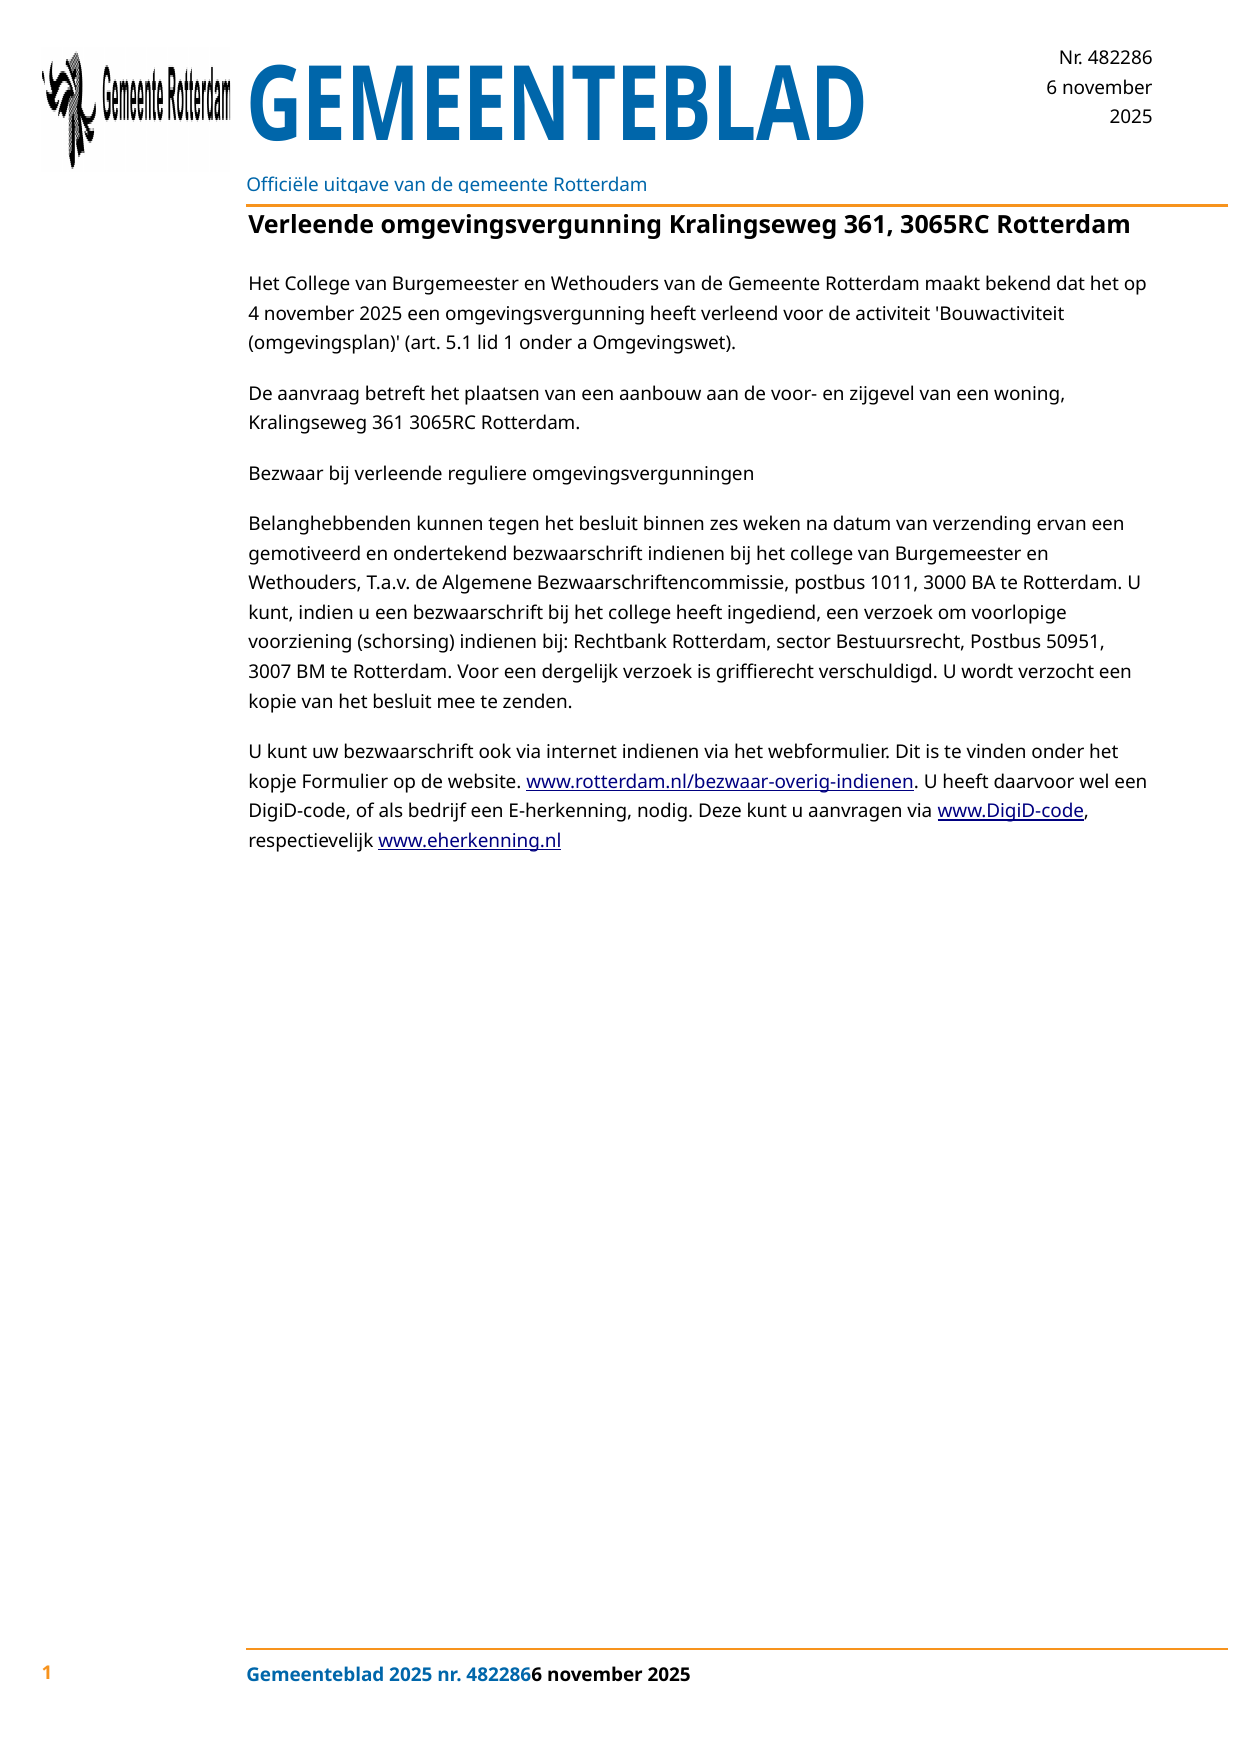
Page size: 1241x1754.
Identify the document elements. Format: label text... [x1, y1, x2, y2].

text Verleende omgevingsvergunning Kralingseweg 361, 3065RC Rotterdam [248, 207, 1152, 241]
picture [41, 47, 231, 172]
text Belanghebbenden kunnen tegen het besluit binnen zes weken na datum van verzending ervan een gemotiveerd en ondertekend bezwaarschrift indienen bij het college van Burgemeester en Wethouders, T.a.v. de Algemene Bezwaarschriftencommissie, postbus 1011, 3000 BA te Rotterdam. U kunt, indien u een bezwaarschrift bij het college heeft ingediend, een verzoek om voorlopige voorziening (schorsing) indienen bij: Rechtbank Rotterdam, sector Bestuursrecht, Postbus 50951, 3007 BM te Rotterdam. Voor een dergelijk verzoek is griffierecht verschuldigd. U wordt verzocht een kopie van het besluit mee te zenden. [248, 510, 1152, 713]
text U kunt uw bezwaarschrift ook via internet indienen via het webformulier. Dit is te vinden onder het kopje Formulier op de website. www.rotterdam.nl/bezwaar-overig-indienen. U heeft daarvoor wel een DigiD-code, of als bedrijf een E-herkenning, nodig. Deze kunt u aanvragen via www.DigiD-code, respectievelijk www.eherkenning.nl [248, 738, 1152, 853]
text Bezwaar bij verleende reguliere omgevingsvergunningen [248, 460, 1152, 486]
text De aanvraag betreft het plaatsen van een aanbouw aan de voor- en zijgevel van een woning, Kralingseweg 361 3065RC Rotterdam. [248, 380, 1152, 435]
text Het College van Burgemeester en Wethouders van de Gemeente Rotterdam maakt bekend dat het op 4 november 2025 een omgevingsvergunning heeft verleend voor de activiteit 'Bouwactiviteit (omgevingsplan)' (art. 5.1 lid 1 onder a Omgevingswet). [248, 270, 1152, 355]
